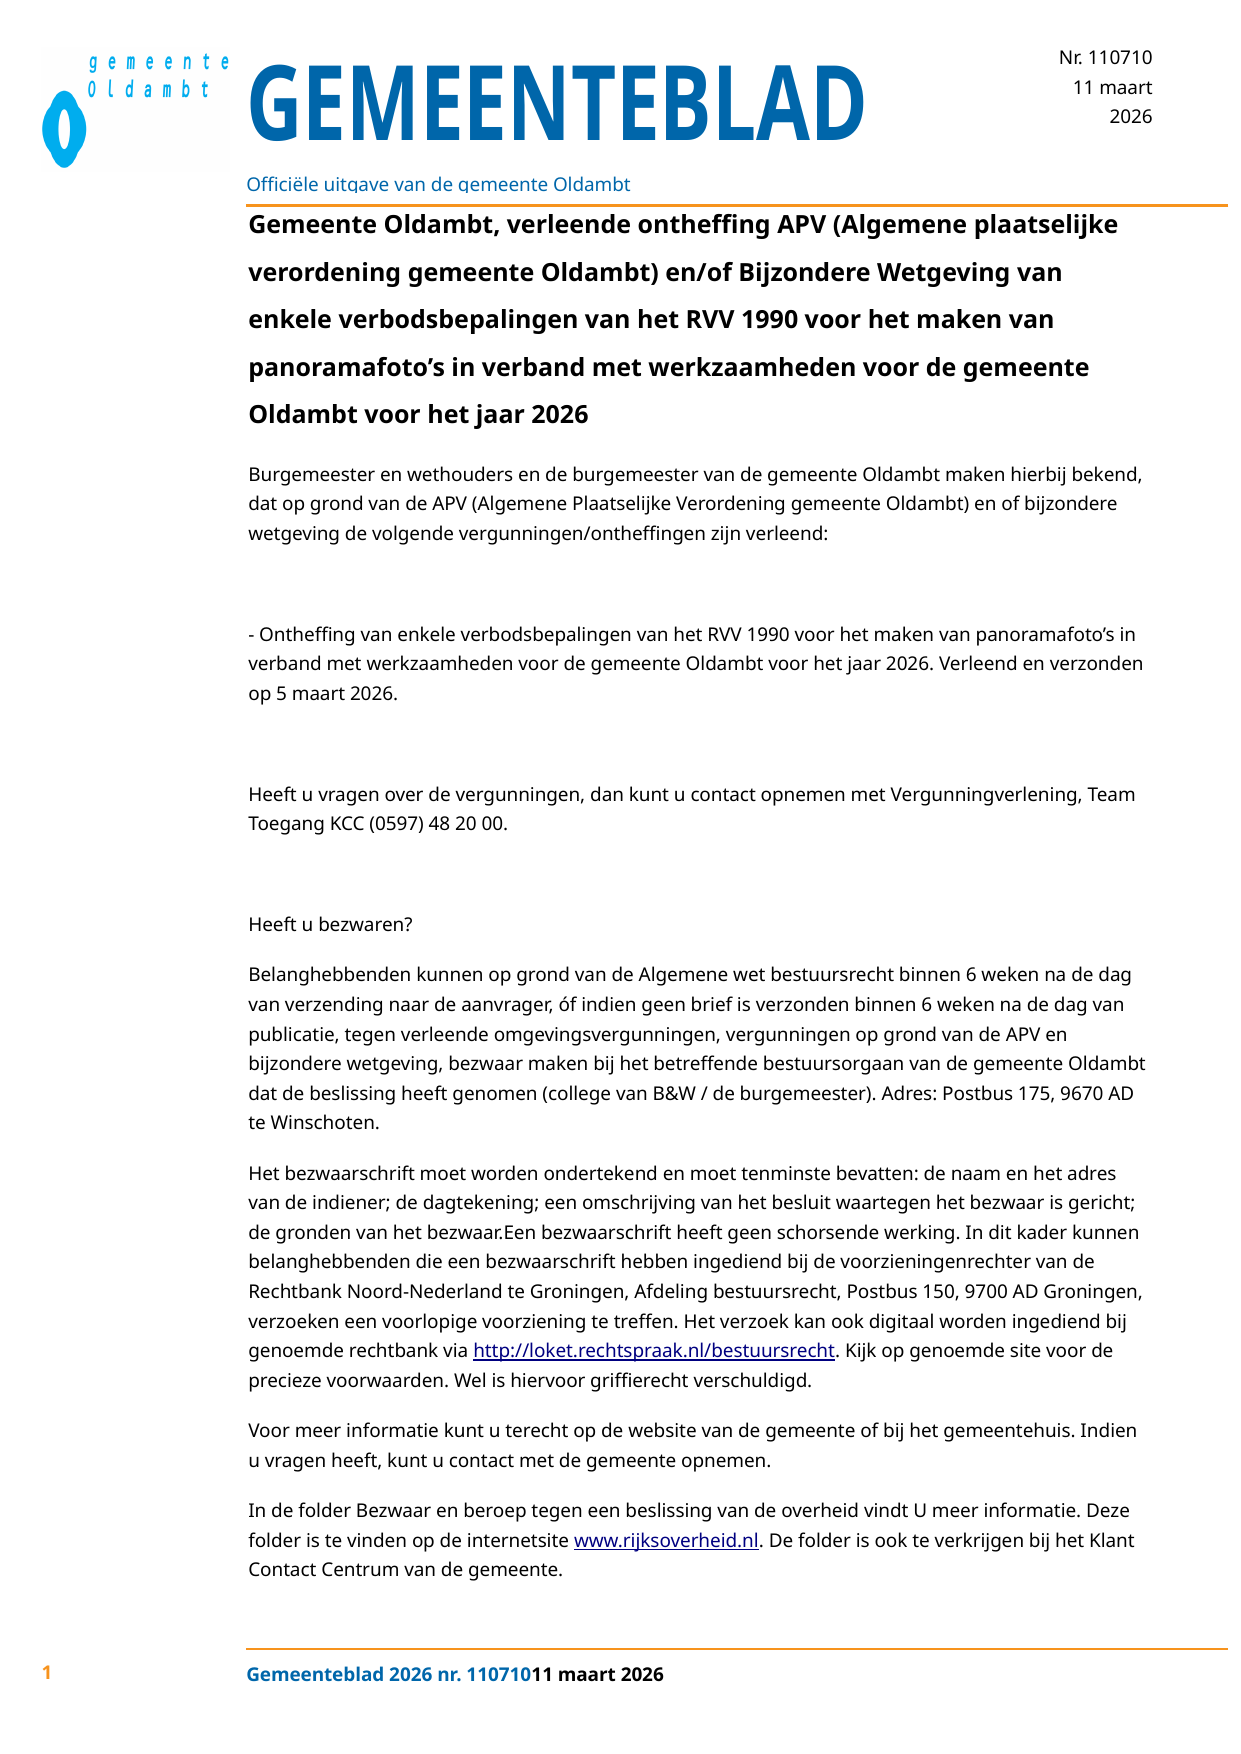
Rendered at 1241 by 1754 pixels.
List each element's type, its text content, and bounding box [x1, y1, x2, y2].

text Gemeente Oldambt, verleende ontheffing APV (Algemene plaatselijke verordening gemeente Oldambt) en/of Bijzondere Wetgeving van enkele verbodsbepalingen van het RVV 1990 voor het maken van panoramafoto’s in verband met werkzaamheden voor de gemeente Oldambt voor het jaar 2026 [248, 207, 1152, 431]
text In de folder Bezwaar en beroep tegen een beslissing van de overheid vindt U meer informatie. Deze folder is te vinden op de internetsite www.rijksoverheid.nl. De folder is ook te verkrijgen bij het Klant Contact Centrum van de gemeente. [248, 1497, 1152, 1582]
text Heeft u vragen over de vergunningen, dan kunt u contact opnemen met Vergunningverlening, Team Toegang KCC (0597) 48 20 00. [248, 781, 1152, 836]
text Voor meer informatie kunt u terecht op de website van de gemeente of bij het gemeentehuis. Indien u vragen heeft, kunt u contact met de gemeente opnemen. [248, 1417, 1152, 1473]
picture [41, 47, 231, 172]
text Heeft u bezwaren? [248, 911, 1152, 937]
text Belanghebbenden kunnen op grond van de Algemene wet bestuursrecht binnen 6 weken na de dag van verzending naar de aanvrager, óf indien geen brief is verzonden binnen 6 weken na de dag van publicatie, tegen verleende omgevingsvergunningen, vergunningen op grond van de APV en bijzondere wetgeving, bezwaar maken bij het betreffende bestuursorgaan van de gemeente Oldambt dat de beslissing heeft genomen (college van B&W / de burgemeester). Adres: Postbus 175, 9670 AD te Winschoten. [248, 962, 1152, 1135]
text - Ontheffing van enkele verbodsbepalingen van het RVV 1990 voor het maken van panoramafoto’s in verband met werkzaamheden voor de gemeente Oldambt voor het jaar 2026. Verleend en verzonden op 5 maart 2026. [248, 621, 1152, 706]
text Burgemeester en wethouders en de burgemeester van de gemeente Oldambt maken hierbij bekend, dat op grond van de APV (Algemene Plaatselijke Verordening gemeente Oldambt) en of bijzondere wetgeving de volgende vergunningen/ontheffingen zijn verleend: [248, 461, 1152, 546]
text Het bezwaarschrift moet worden ondertekend en moet tenminste bevatten: de naam en het adres van de indiener; de dagtekening; een omschrijving van het besluit waartegen het bezwaar is gericht; de gronden van het bezwaar.Een bezwaarschrift heeft geen schorsende werking. In dit kader kunnen belanghebbenden die een bezwaarschrift hebben ingediend bij de voorzieningenrechter van de Rechtbank Noord-Nederland te Groningen, Afdeling bestuursrecht, Postbus 150, 9700 AD Groningen, verzoeken een voorlopige voorziening te treffen. Het verzoek kan ook digitaal worden ingediend bij genoemde rechtbank via http://loket.rechtspraak.nl/bestuursrecht. Kijk op genoemde site voor de precieze voorwaarden. Wel is hiervoor griffierecht verschuldigd. [248, 1160, 1152, 1393]
